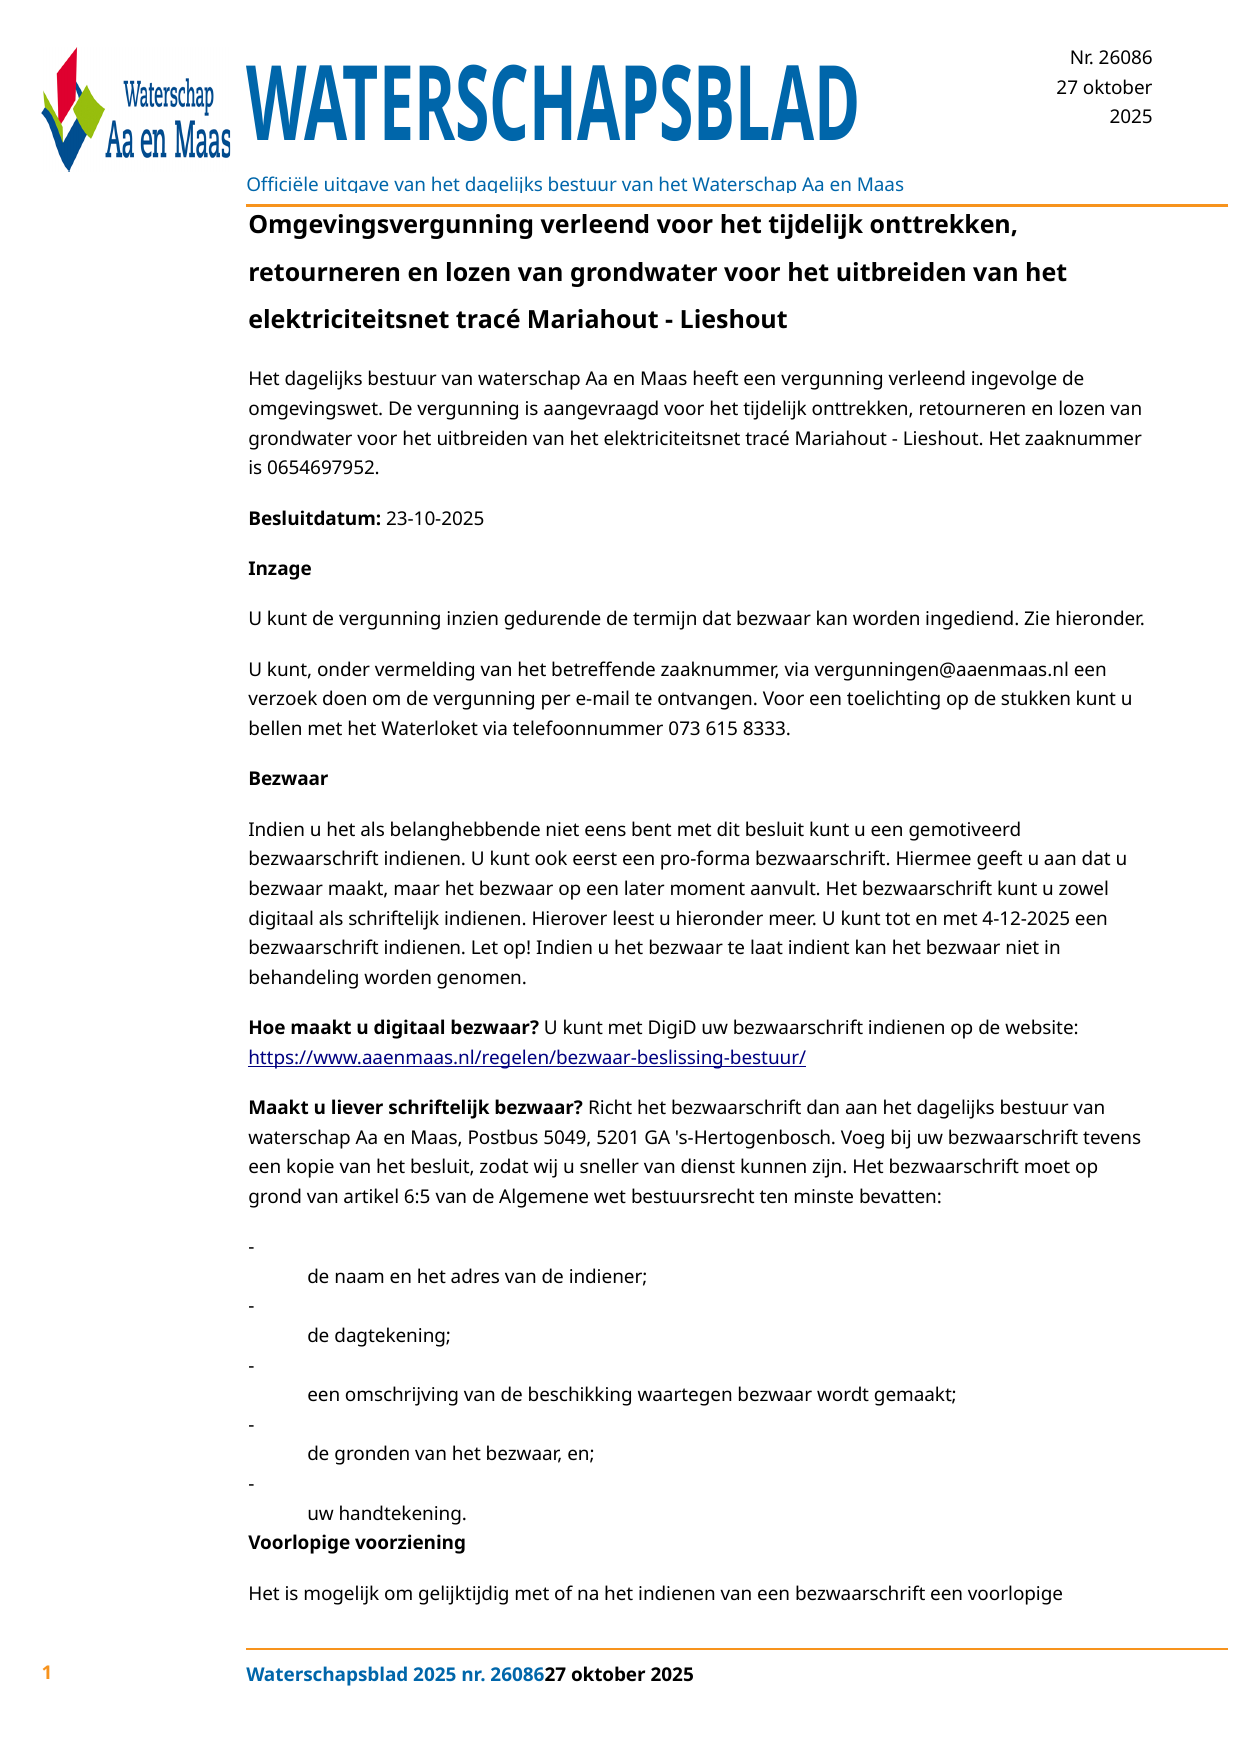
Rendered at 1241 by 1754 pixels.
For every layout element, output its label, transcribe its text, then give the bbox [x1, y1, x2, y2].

list de naam en het adres van de indiener; [248, 1263, 1152, 1289]
text Het dagelijks bestuur van waterschap Aa en Maas heeft een vergunning verleend ingevolge de omgevingswet. De vergunning is aangevraagd voor het tijdelijk onttrekken, retourneren en lozen van grondwater voor het uitbreiden van het elektriciteitsnet tracé Mariahout - Lieshout. Het zaaknummer is 0654697952. [248, 366, 1152, 480]
text Bezwaar [248, 766, 1152, 791]
text Indien u het als belanghebbende niet eens bent met dit besluit kunt u een gemotiveerd bezwaarschrift indienen. U kunt ook eerst een pro-forma bezwaarschrift. Hiermee geeft u aan dat u bezwaar maakt, maar het bezwaar op een later moment aanvult. Het bezwaarschrift kunt u zowel digitaal als schriftelijk indienen. Hierover leest u hieronder meer. U kunt tot en met 4-12-2025 een bezwaarschrift indienen. Let op! Indien u het bezwaar te laat indient kan het bezwaar niet in behandeling worden genomen. [248, 816, 1152, 989]
picture [41, 47, 231, 172]
text Inzage [248, 555, 1152, 581]
list de dagtekening; [248, 1322, 1152, 1348]
list de gronden van het bezwaar, en; [248, 1441, 1152, 1466]
text Omgevingsvergunning verleend voor het tijdelijk onttrekken, retourneren en lozen van grondwater voor het uitbreiden van het elektriciteitsnet tracé Mariahout - Lieshout [248, 207, 1152, 336]
text Besluitdatum: 23-10-2025 [248, 505, 1152, 530]
list een omschrijving van de beschikking waartegen bezwaar wordt gemaakt; [248, 1381, 1152, 1407]
text Maakt u liever schriftelijk bezwaar? Richt het bezwaarschrift dan aan het dagelijks bestuur van waterschap Aa en Maas, Postbus 5049, 5201 GA 's-Hertogenbosch. Voeg bij uw bezwaarschrift tevens een kopie van het besluit, zodat wij u sneller van dienst kunnen zijn. Het bezwaarschrift moet op grond van artikel 6:5 van de Algemene wet bestuursrecht ten minste bevatten: [248, 1094, 1152, 1209]
text U kunt de vergunning inzien gedurende de termijn dat bezwaar kan worden ingediend. Zie hieronder. [248, 606, 1152, 631]
text Voorlopige voorziening [248, 1529, 1152, 1555]
text Hoe maakt u digitaal bezwaar? U kunt met DigiD uw bezwaarschrift indienen op de website: https://www.aaenmaas.nl/regelen/bezwaar-beslissing-bestuur/ [248, 1014, 1152, 1069]
list uw handtekening. [248, 1500, 1152, 1525]
text Het is mogelijk om gelijktijdig met of na het indienen van een bezwaarschrift een voorlopige [248, 1580, 1152, 1605]
text U kunt, onder vermelding van het betreffende zaaknummer, via vergunningen@aaenmaas.nl een verzoek doen om de vergunning per e-mail te ontvangen. Voor een toelichting op de stukken kunt u bellen met het Waterloket via telefoonnummer 073 615 8333. [248, 656, 1152, 741]
